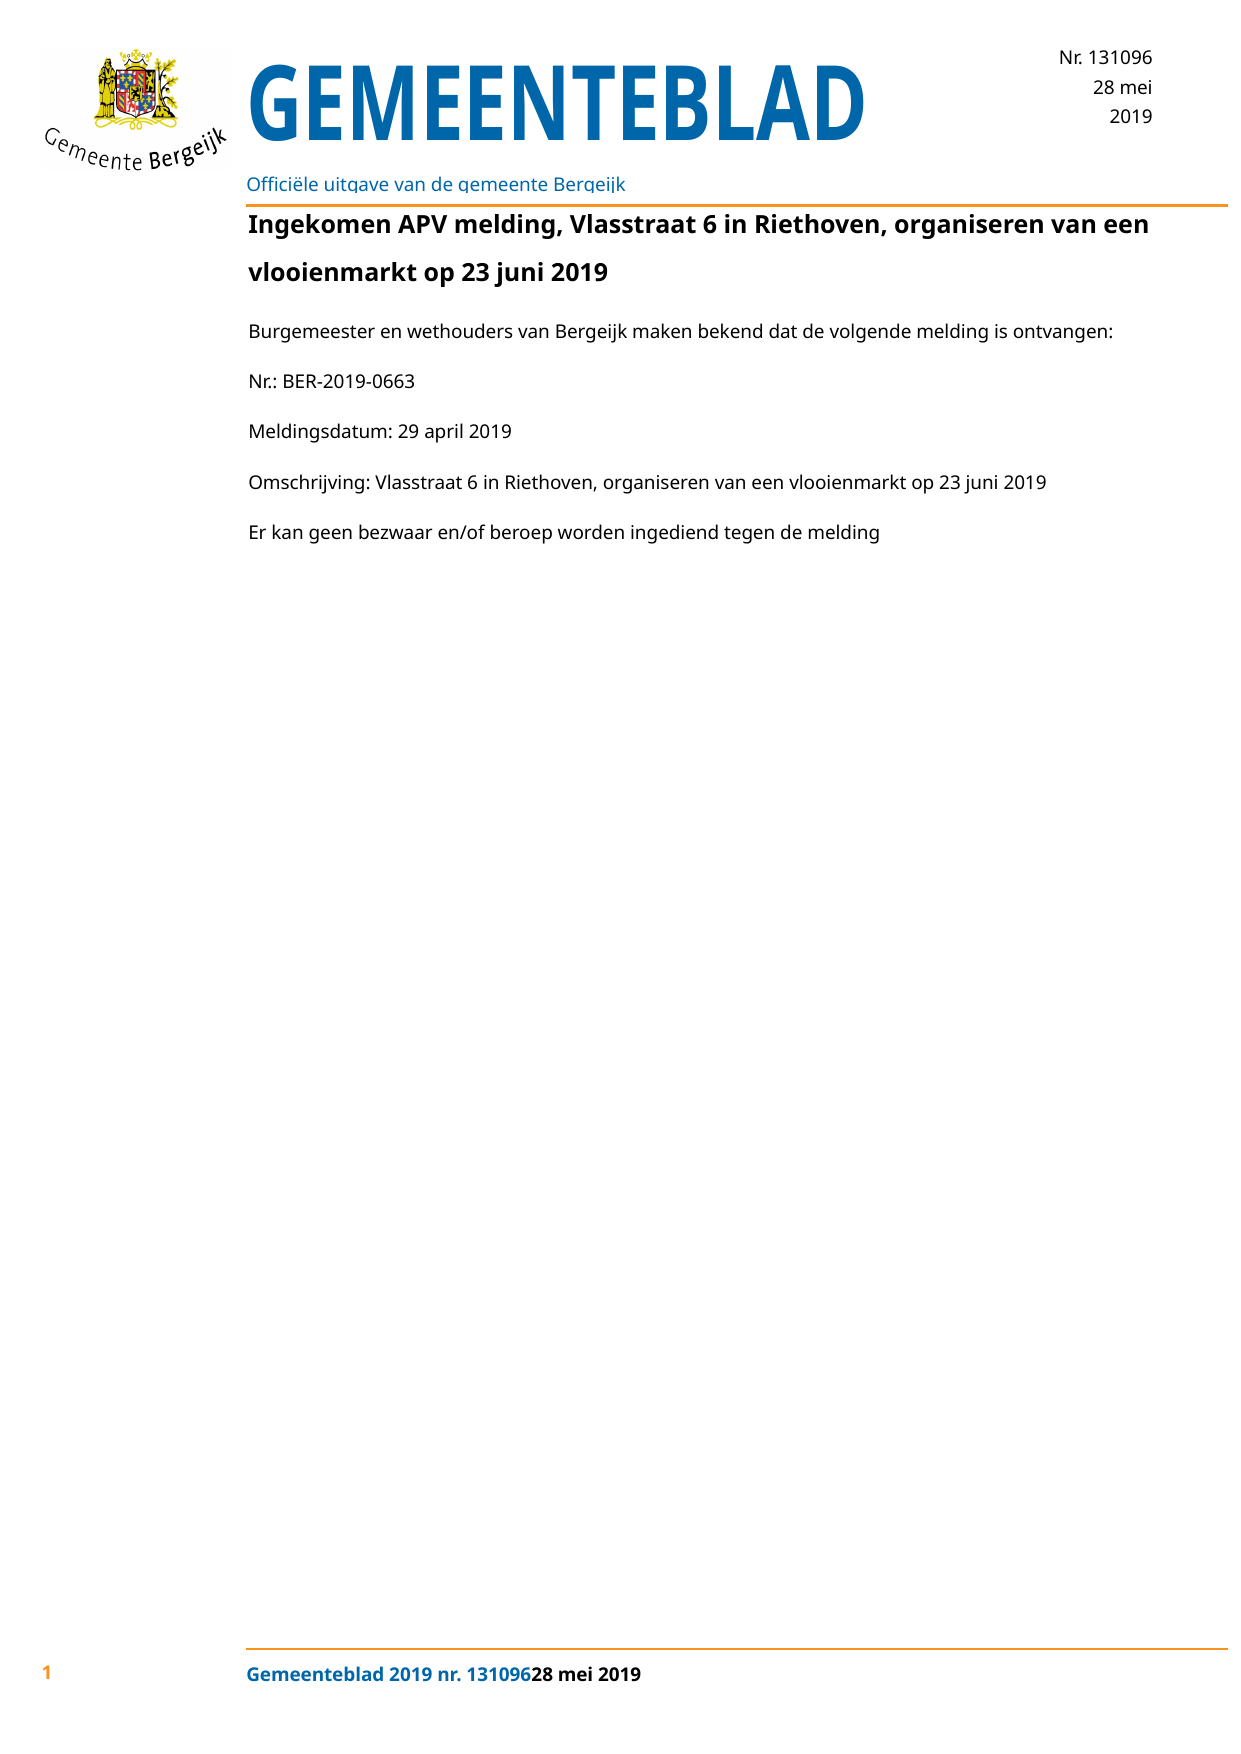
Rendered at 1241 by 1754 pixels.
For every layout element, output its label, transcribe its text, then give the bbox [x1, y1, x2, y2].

text Er kan geen bezwaar en/of beroep worden ingediend tegen de melding [248, 519, 1152, 545]
text Ingekomen APV melding, Vlasstraat 6 in Riethoven, organiseren van een vlooienmarkt op 23 juni 2019 [248, 207, 1152, 288]
text Omschrijving: Vlasstraat 6 in Riethoven, organiseren van een vlooienmarkt op 23 juni 2019 [248, 469, 1152, 495]
picture [41, 47, 231, 172]
text Nr.: BER-2019-0663 [248, 368, 1152, 394]
text Burgemeester en wethouders van Bergeijk maken bekend dat de volgende melding is ontvangen: [248, 318, 1152, 344]
text Meldingsdatum: 29 april 2019 [248, 419, 1152, 444]
